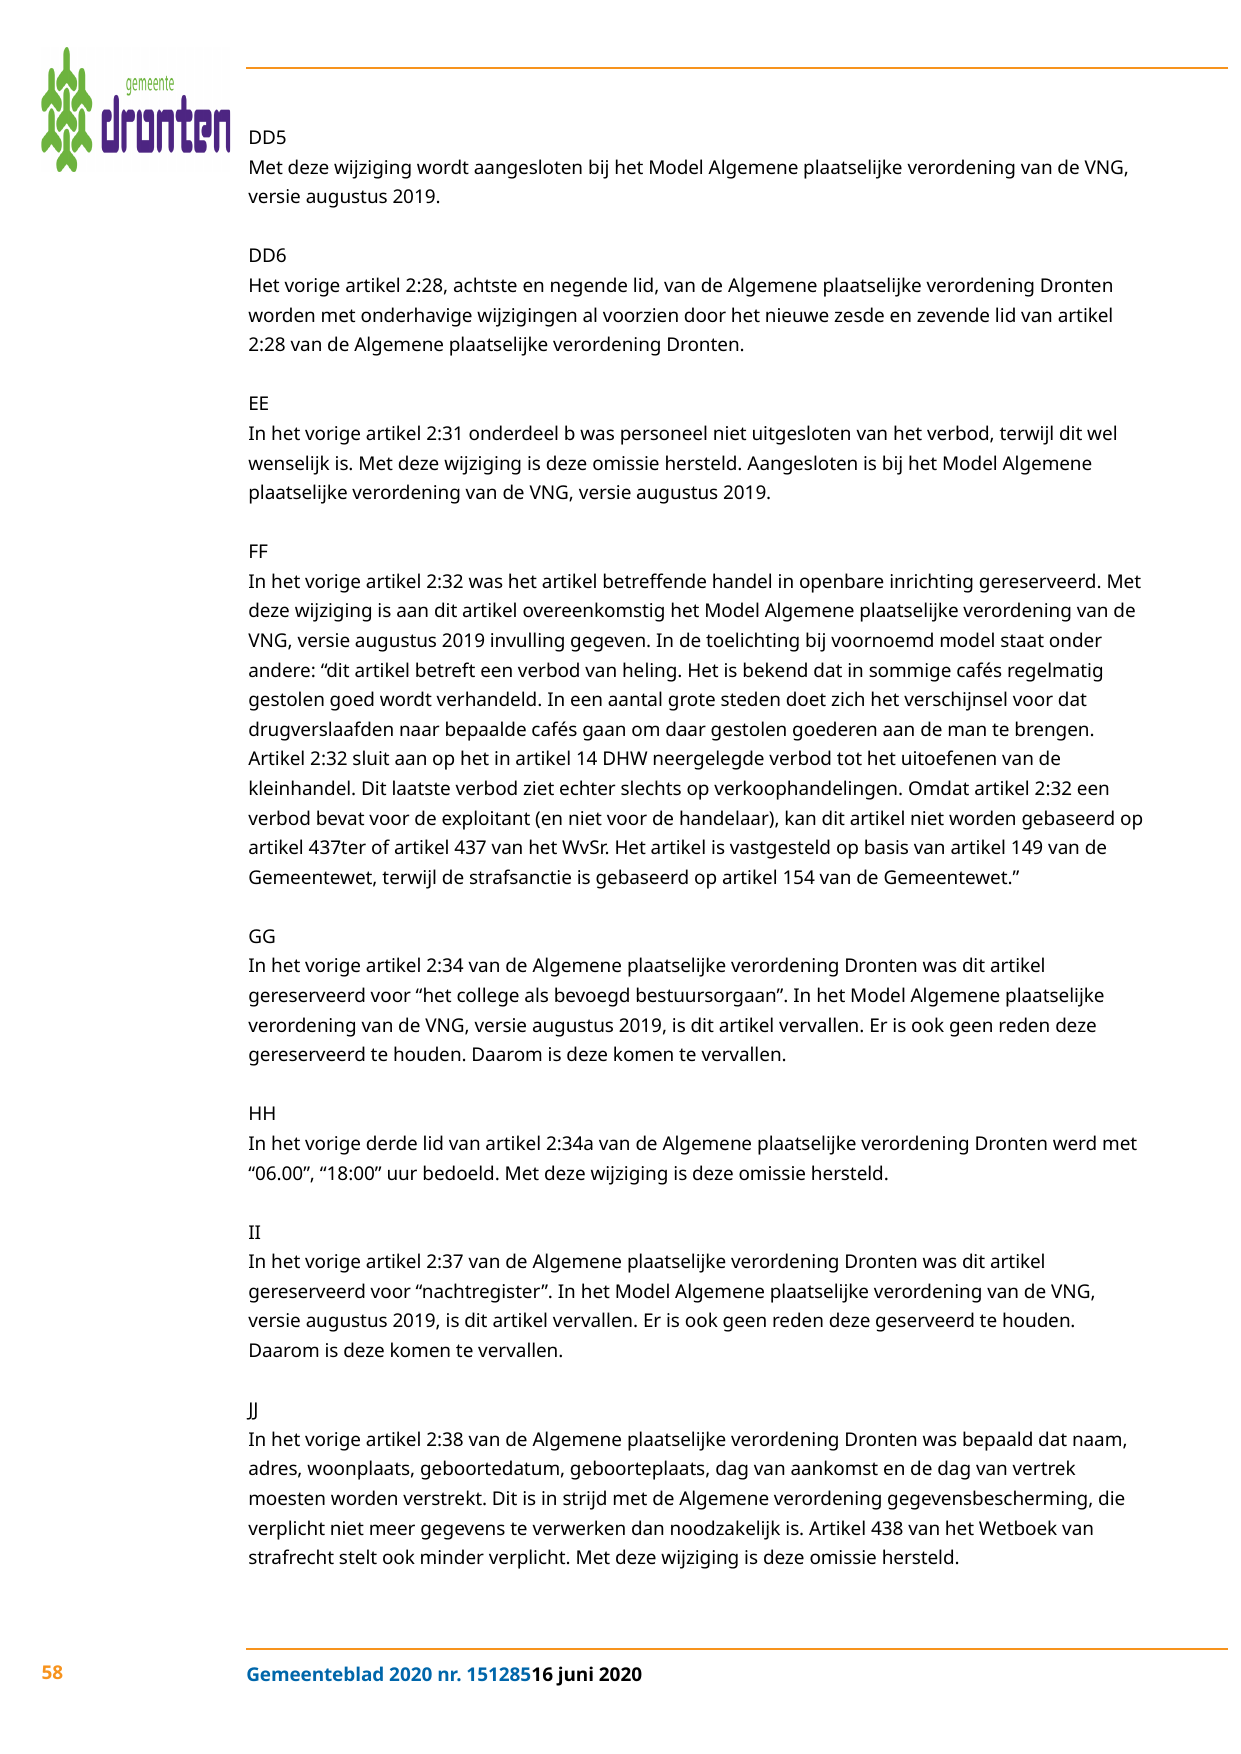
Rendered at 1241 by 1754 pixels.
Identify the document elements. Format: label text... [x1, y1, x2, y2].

text HH [248, 1101, 1152, 1126]
text DD6 [248, 243, 1152, 268]
text DD5 [248, 124, 1152, 150]
text JJ [248, 1396, 1152, 1422]
text Het vorige artikel 2:28, achtste en negende lid, van de Algemene plaatselijke verordening Dronten worden met onderhavige wijzigingen al voorzien door het nieuwe zesde en zevende lid van artikel 2:28 van de Algemene plaatselijke verordening Dronten. [248, 272, 1152, 357]
text EE [248, 391, 1152, 416]
text In het vorige derde lid van artikel 2:34a van de Algemene plaatselijke verordening Dronten werd met “06.00”, “18:00” uur bedoeld. Met deze wijziging is deze omissie hersteld. [248, 1130, 1152, 1186]
text In het vorige artikel 2:31 onderdeel b was personeel niet uitgesloten van het verbod, terwijl dit wel wenselijk is. Met deze wijziging is deze omissie hersteld. Aangesloten is bij het Model Algemene plaatselijke verordening van de VNG, versie augustus 2019. [248, 420, 1152, 505]
text Met deze wijziging wordt aangesloten bij het Model Algemene plaatselijke verordening van de VNG, versie augustus 2019. [248, 154, 1152, 209]
text II [248, 1219, 1152, 1245]
text In het vorige artikel 2:37 van de Algemene plaatselijke verordening Dronten was dit artikel gereserveerd voor “nachtregister”. In het Model Algemene plaatselijke verordening van de VNG, versie augustus 2019, is dit artikel vervallen. Er is ook geen reden deze geserveerd te houden. Daarom is deze komen te vervallen. [248, 1248, 1152, 1363]
text In het vorige artikel 2:32 was het artikel betreffende handel in openbare inrichting gereserveerd. Met deze wijziging is aan dit artikel overeenkomstig het Model Algemene plaatselijke verordening van de VNG, versie augustus 2019 invulling gegeven. In de toelichting bij voornoemd model staat onder andere: “dit artikel betreft een verbod van heling. Het is bekend dat in sommige cafés regelmatig gestolen goed wordt verhandeld. In een aantal grote steden doet zich het verschijnsel voor dat drugverslaafden naar bepaalde cafés gaan om daar gestolen goederen aan de man te brengen. Artikel 2:32 sluit aan op het in artikel 14 DHW neergelegde verbod tot het uitoefenen van de kleinhandel. Dit laatste verbod ziet echter slechts op verkoophandelingen. Omdat artikel 2:32 een verbod bevat voor de exploitant (en niet voor de handelaar), kan dit artikel niet worden gebaseerd op artikel 437ter of artikel 437 van het WvSr. Het artikel is vastgesteld op basis van artikel 149 van de Gemeentewet, terwijl de strafsanctie is gebaseerd op artikel 154 van de Gemeentewet.” [248, 568, 1152, 890]
text GG [248, 923, 1152, 949]
text In het vorige artikel 2:38 van de Algemene plaatselijke verordening Dronten was bepaald dat naam, adres, woonplaats, geboortedatum, geboorteplaats, dag van aankomst en de dag van vertrek moesten worden verstrekt. Dit is in strijd met de Algemene verordening gegevensbescherming, die verplicht niet meer gegevens te verwerken dan noodzakelijk is. Artikel 438 van het Wetboek van strafrecht stelt ook minder verplicht. Met deze wijziging is deze omissie hersteld. [248, 1426, 1152, 1570]
picture [41, 47, 231, 172]
text In het vorige artikel 2:34 van de Algemene plaatselijke verordening Dronten was dit artikel gereserveerd voor “het college als bevoegd bestuursorgaan”. In het Model Algemene plaatselijke verordening van de VNG, versie augustus 2019, is dit artikel vervallen. Er is ook geen reden deze gereserveerd te houden. Daarom is deze komen te vervallen. [248, 953, 1152, 1067]
text FF [248, 538, 1152, 564]
